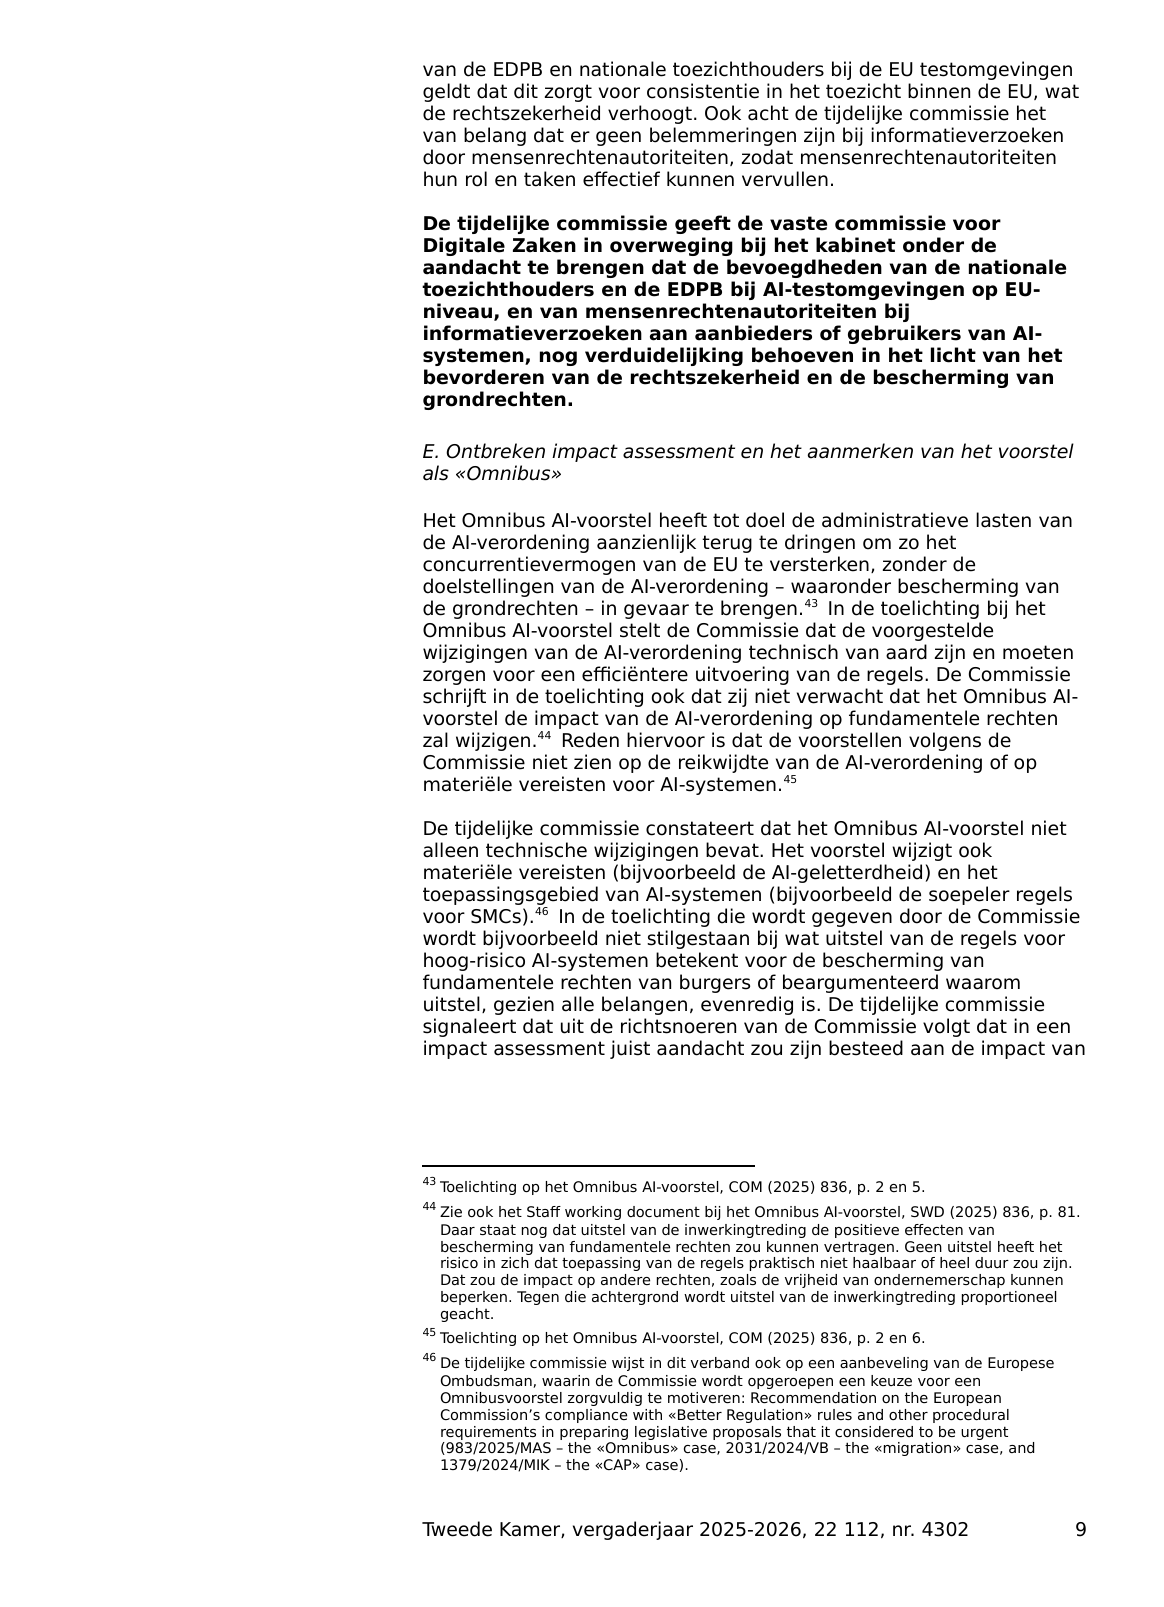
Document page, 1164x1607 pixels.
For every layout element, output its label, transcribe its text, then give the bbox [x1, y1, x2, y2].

text Het Omnibus AI-voorstel heeft tot doel de administratieve lasten van de AI-verordening aanzienlijk terug te dringen om zo het concurrentievermogen van de EU te versterken, zonder de doelstellingen van de AI-verordening – waaronder bescherming van de grondrechten – in gevaar te brengen. In de toelichting bij het Omnibus AI-voorstel stelt de Commissie dat de voorgestelde wijzigingen van de AI-verordening technisch van aard zijn en moeten zorgen voor een efficiëntere uitvoering van de regels. De Commissie schrijft in de toelichting ook dat zij niet verwacht dat het Omnibus AI-voorstel de impact van de AI-verordening op fundamentele rechten zal wijzigen. Reden hiervoor is dat de voorstellen volgens de Commissie niet zien op de reikwijdte van de AI-verordening of op materiële vereisten voor AI-systemen. [422, 510, 1087, 796]
subtitle E. Ontbreken impact assessment en het aanmerken van het voorstel als «Omnibus» [422, 441, 1087, 485]
text De tijdelijke commissie constateert dat het Omnibus AI-voorstel niet alleen technische wijzigingen bevat. Het voorstel wijzigt ook materiële vereisten (bijvoorbeeld de AI-geletterdheid) en het toepassingsgebied van AI-systemen (bijvoorbeeld de soepeler regels voor SMCs). In de toelichting die wordt gegeven door de Commissie wordt bijvoorbeeld niet stilgestaan bij wat uitstel van de regels voor hoog-risico AI-systemen betekent voor de bescherming van fundamentele rechten van burgers of beargumenteerd waarom uitstel, gezien alle belangen, evenredig is. De tijdelijke commissie signaleert dat uit de richtsnoeren van de Commissie volgt dat in een impact assessment juist aandacht zou zijn besteed aan de impact van [422, 818, 1087, 1082]
text De tijdelijke commissie wijst in dit verband ook op een aanbeveling van de Europese Ombudsman, waarin de Commissie wordt opgeroepen een keuze voor een Omnibusvoorstel zorgvuldig te motiveren: Recommendation on the European Commission’s compliance with «Better Regulation» rules and other procedural requirements in preparing legislative proposals that it considered to be urgent (983/2025/MAS – the «Omnibus» case, 2031/2024/VB – the «migration» case, and 1379/2024/MIK – the «CAP» case). [422, 1351, 1087, 1474]
text Toelichting op het Omnibus AI-voorstel, COM (2025) 836, p. 2 en 6. [422, 1326, 1087, 1348]
text Zie ook het Staff working document bij het Omnibus AI-voorstel, SWD (2025) 836, p. 81. Daar staat nog dat uitstel van de inwerkingtreding de positieve effecten van bescherming van fundamentele rechten zou kunnen vertragen. Geen uitstel heeft het risico in zich dat toepassing van de regels praktisch niet haalbaar of heel duur zou zijn. Dat zou de impact op andere rechten, zoals de vrijheid van ondernemerschap kunnen beperken. Tegen die achtergrond wordt uitstel van de inwerkingtreding proportioneel geacht. [422, 1200, 1087, 1323]
text De tijdelijke commissie geeft de vaste commissie voor Digitale Zaken in overweging bij het kabinet onder de aandacht te brengen dat de bevoegdheden van de nationale toezichthouders en de EDPB bij AI-testomgevingen op EU-niveau, en van mensenrechtenautoriteiten bij informatieverzoeken aan aanbieders of gebruikers van AI-systemen, nog verduidelijking behoeven in het licht van het bevorderen van de rechtszekerheid en de bescherming van grondrechten. [422, 213, 1087, 411]
text Toelichting op het Omnibus AI-voorstel, COM (2025) 836, p. 2 en 5. [422, 1175, 1087, 1197]
text van de EDPB en nationale toezichthouders bij de EU testomgevingen geldt dat dit zorgt voor consistentie in het toezicht binnen de EU, wat de rechtszekerheid verhoogt. Ook acht de tijdelijke commissie het van belang dat er geen belemmeringen zijn bij informatieverzoeken door mensenrechtenautoriteiten, zodat mensenrechtenautoriteiten hun rol en taken effectief kunnen vervullen. [422, 59, 1087, 191]
